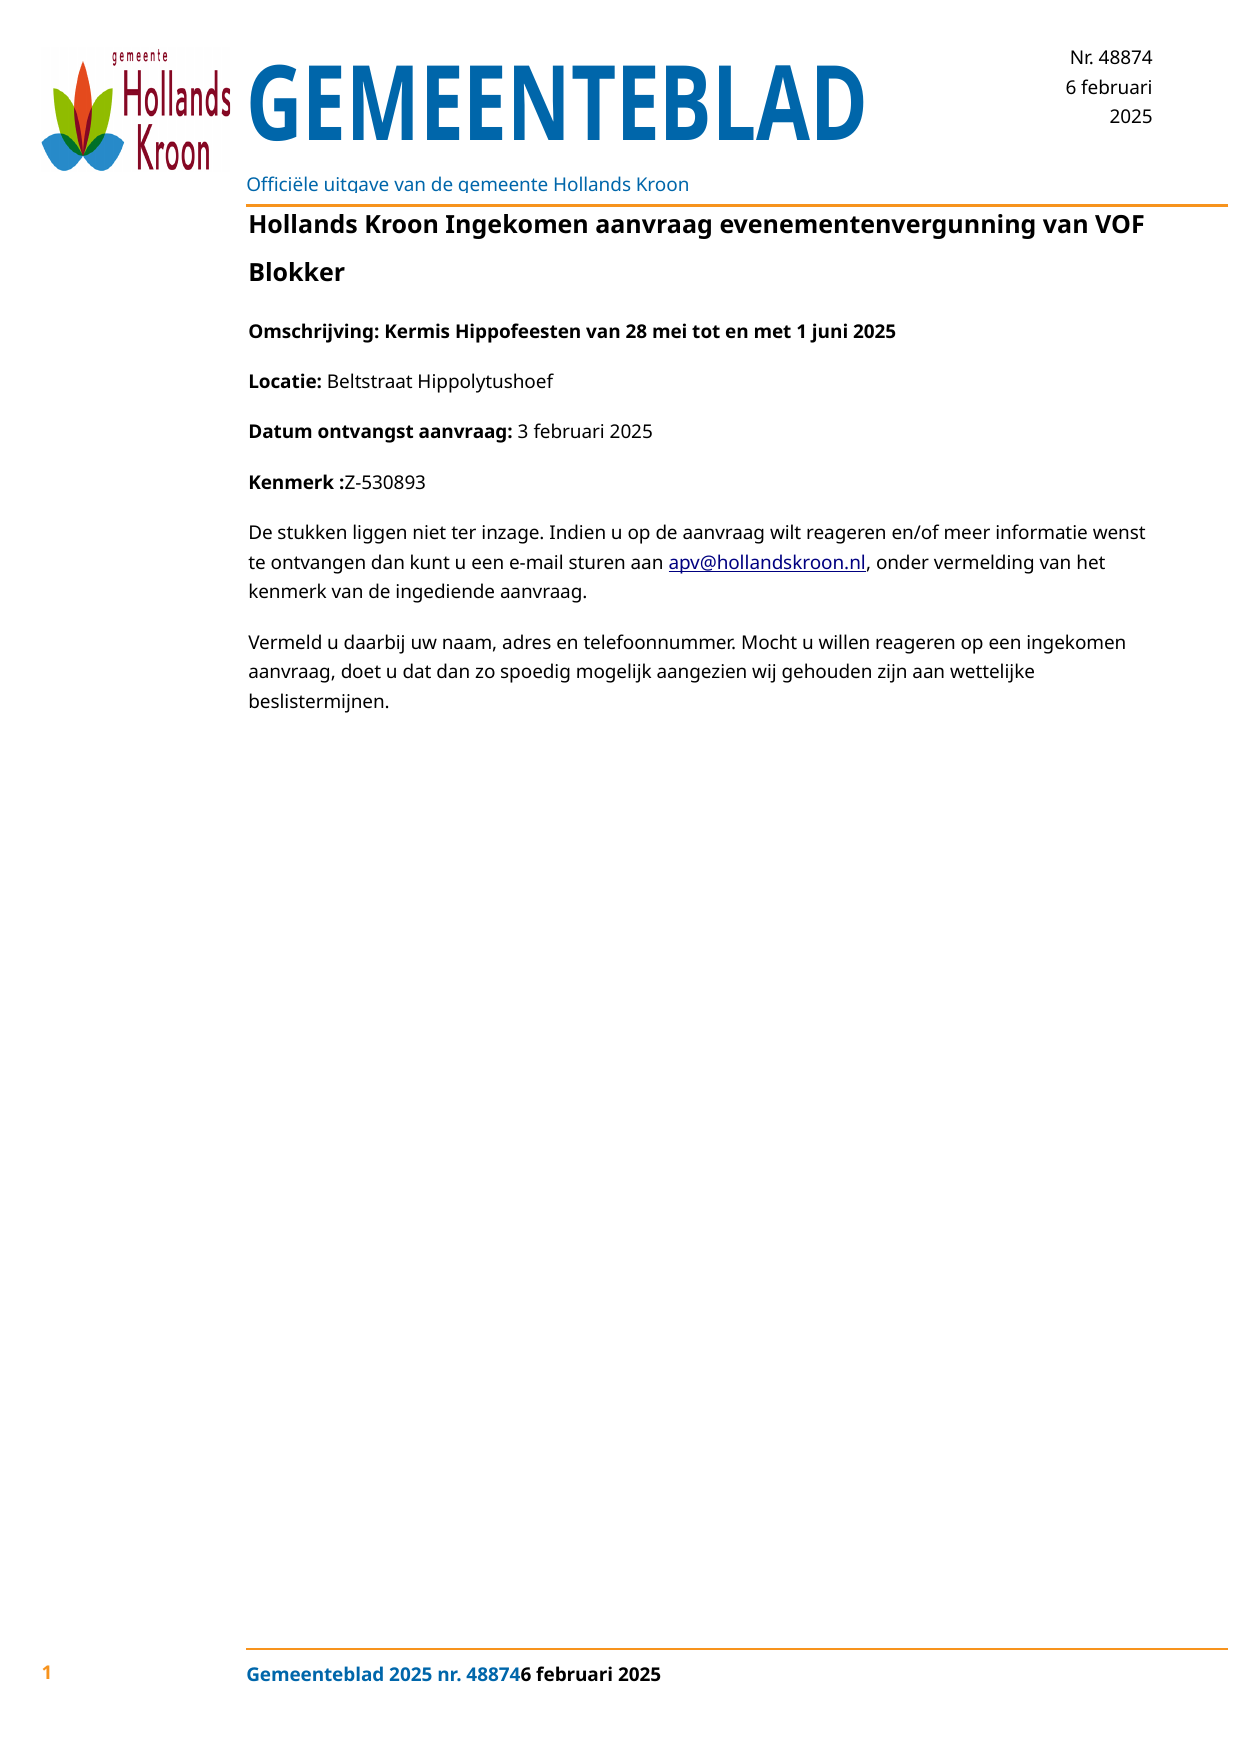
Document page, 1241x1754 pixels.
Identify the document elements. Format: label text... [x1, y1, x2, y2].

text Datum ontvangst aanvraag: 3 februari 2025 [248, 419, 1152, 444]
text Locatie: Beltstraat Hippolytushoef [248, 368, 1152, 394]
text Hollands Kroon Ingekomen aanvraag evenementenvergunning van VOF Blokker [248, 207, 1152, 288]
text Vermeld u daarbij uw naam, adres en telefoonnummer. Mocht u willen reageren op een ingekomen aanvraag, doet u dat dan zo spoedig mogelijk aangezien wij gehouden zijn aan wettelijke beslistermijnen. [248, 629, 1152, 714]
text Omschrijving: Kermis Hippofeesten van 28 mei tot en met 1 juni 2025 [248, 318, 1152, 344]
text De stukken liggen niet ter inzage. Indien u op de aanvraag wilt reageren en/of meer informatie wenst te ontvangen dan kunt u een e-mail sturen aan apv@hollandskroon.nl, onder vermelding van het kenmerk van de ingediende aanvraag. [248, 519, 1152, 604]
picture [41, 47, 231, 172]
text Kenmerk :Z-530893 [248, 469, 1152, 495]
